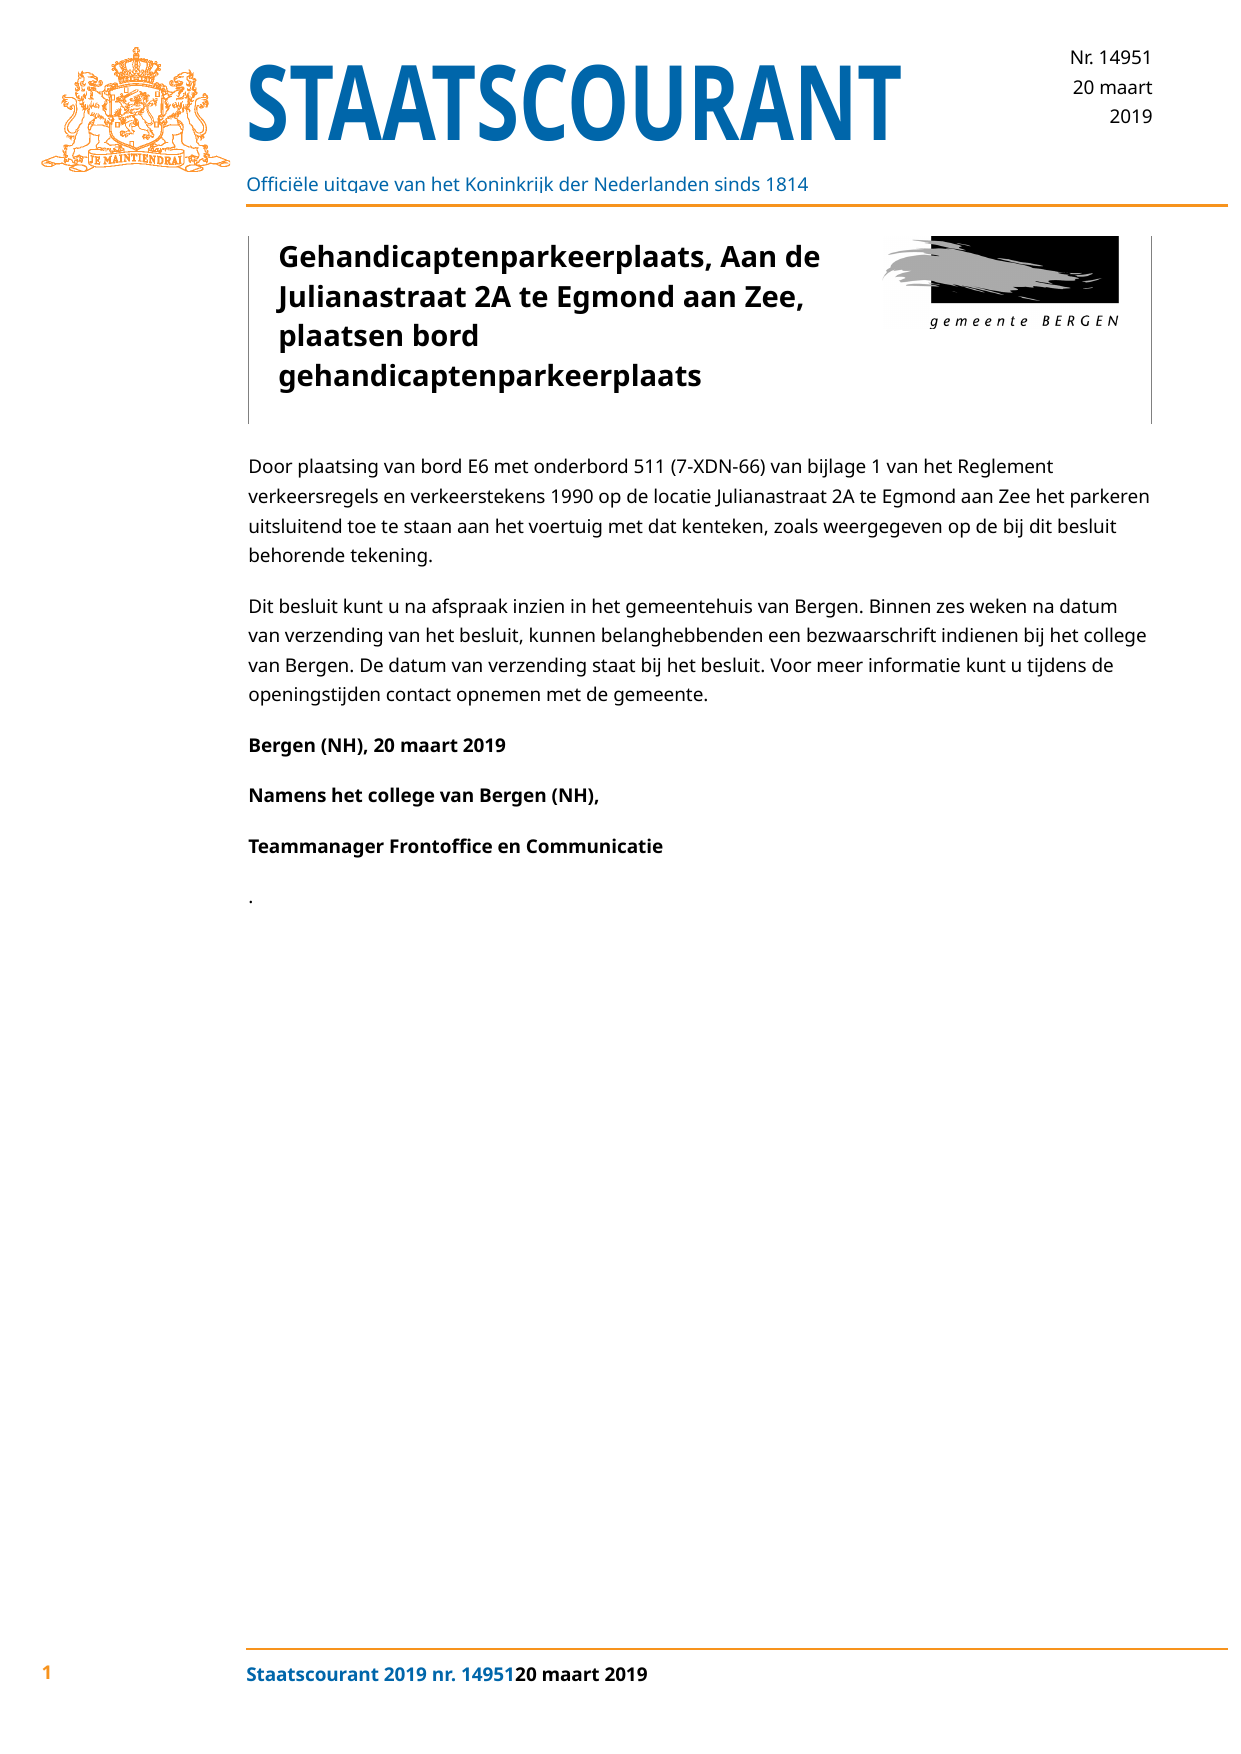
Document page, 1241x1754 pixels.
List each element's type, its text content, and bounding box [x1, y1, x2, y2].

table_header Gehandicaptenparkeerplaats, Aan de Julianastraat 2A te Egmond aan Zee, plaatsen bord gehandicaptenparkeerplaats [249, 236, 850, 424]
text . [248, 883, 1152, 909]
text Namens het college van Bergen (NH), [248, 782, 1152, 808]
text Door plaatsing van bord E6 met onderbord 511 (7-XDN-66) van bijlage 1 van het Reglement verkeersregels en verkeerstekens 1990 op de locatie Julianastraat 2A te Egmond aan Zee het parkeren uitsluitend toe te staan aan het voertuig met dat kenteken, zoals weergegeven op de bij dit besluit behorende tekening. [248, 454, 1152, 568]
text Teammanager Frontoffice en Communicatie [248, 833, 1152, 858]
picture [882, 236, 1119, 329]
table_header [850, 236, 1151, 424]
text Dit besluit kunt u na afspraak inzien in het gemeentehuis van Bergen. Binnen zes weken na datum van verzending van het besluit, kunnen belanghebbenden een bezwaarschrift indienen bij het college van Bergen. De datum van verzending staat bij het besluit. Voor meer informatie kunt u tijdens de openingstijden contact opnemen met de gemeente. [248, 593, 1152, 707]
text Bergen (NH), 20 maart 2019 [248, 732, 1152, 758]
picture [41, 47, 231, 172]
